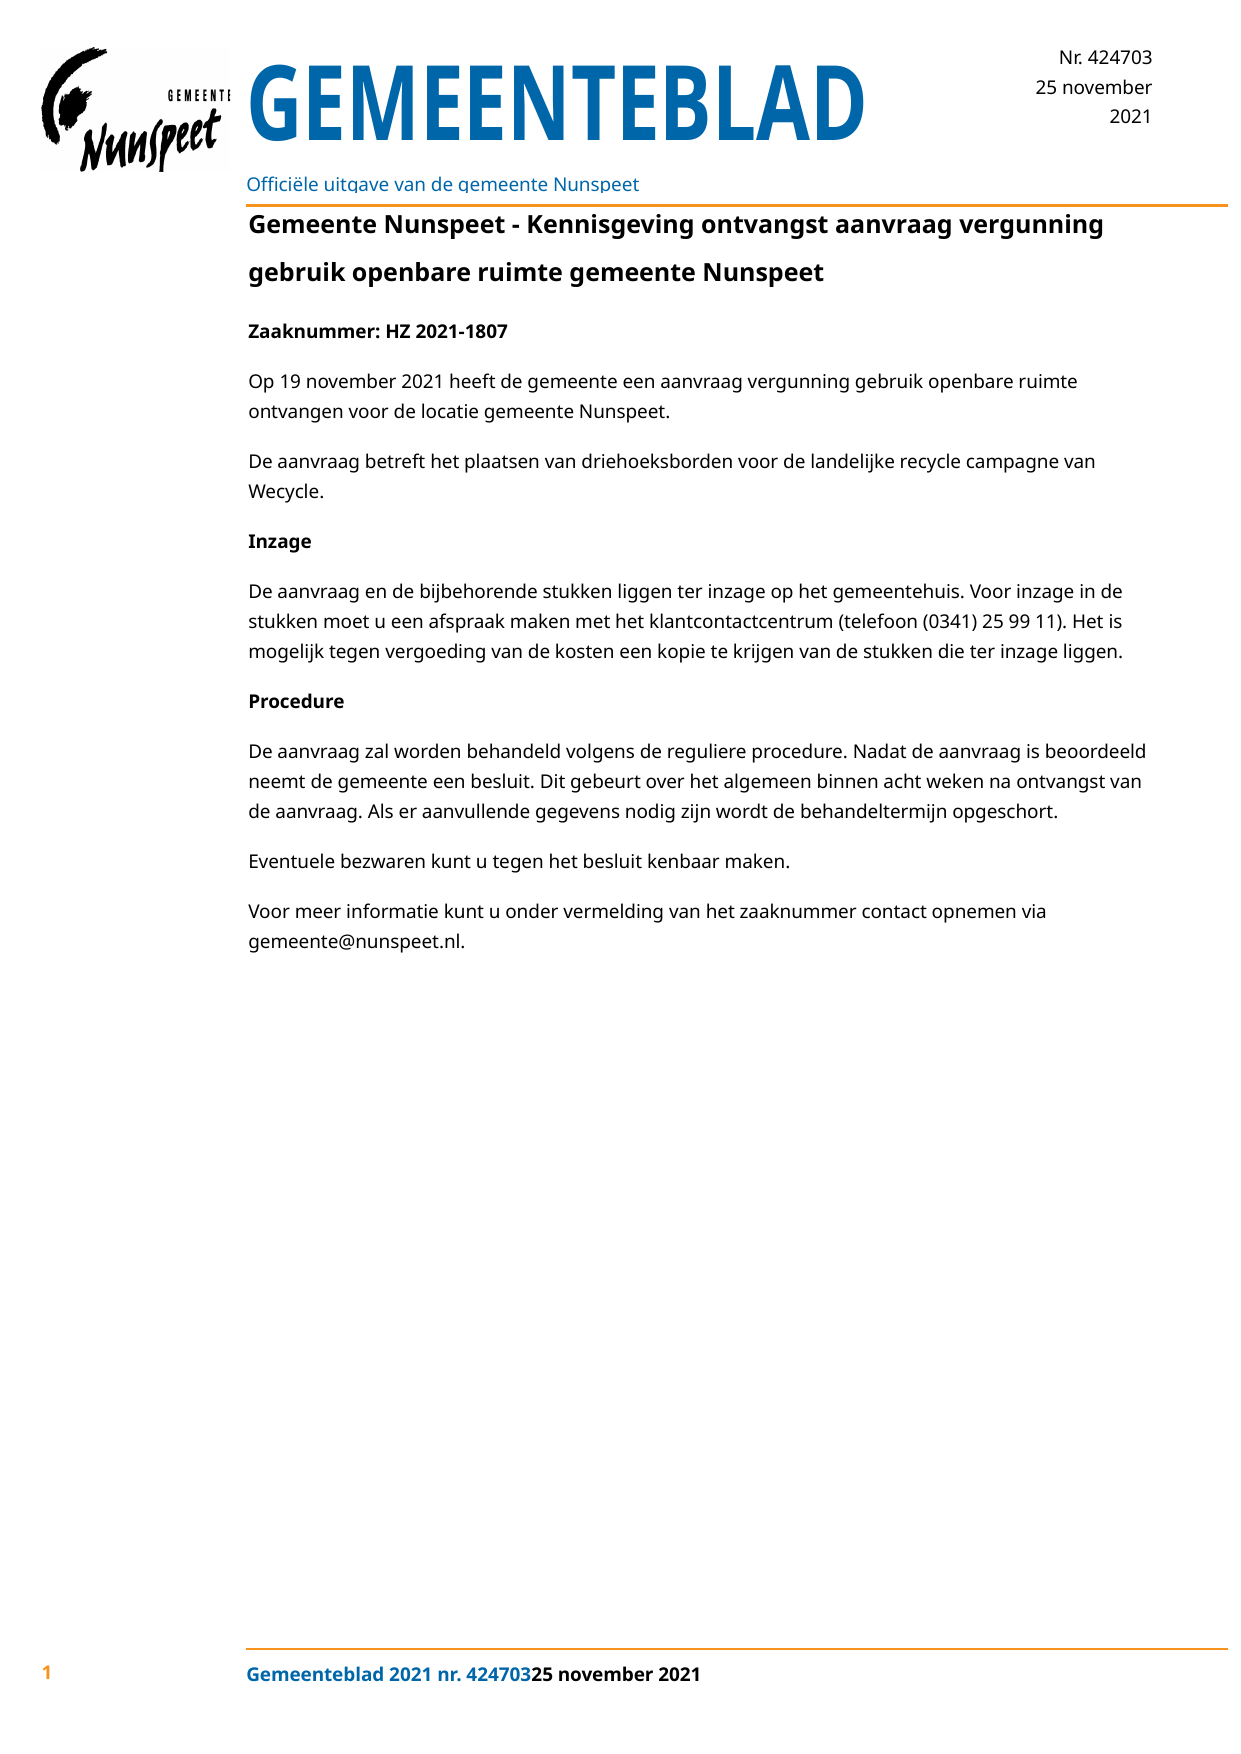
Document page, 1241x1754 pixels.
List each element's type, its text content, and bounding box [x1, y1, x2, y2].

text Zaaknummer: HZ 2021-1807 [248, 318, 1152, 344]
text Inzage [248, 528, 1152, 554]
text Voor meer informatie kunt u onder vermelding van het zaaknummer contact opnemen via gemeente@nunspeet.nl. [248, 899, 1152, 954]
text Procedure [248, 688, 1152, 714]
picture [41, 47, 231, 172]
text De aanvraag zal worden behandeld volgens de reguliere procedure. Nadat de aanvraag is beoordeeld neemt de gemeente een besluit. Dit gebeurt over het algemeen binnen acht weken na ontvangst van de aanvraag. Als er aanvullende gegevens nodig zijn wordt de behandeltermijn opgeschort. [248, 739, 1152, 824]
text Eventuele bezwaren kunt u tegen het besluit kenbaar maken. [248, 848, 1152, 874]
text Op 19 november 2021 heeft de gemeente een aanvraag vergunning gebruik openbare ruimte ontvangen voor de locatie gemeente Nunspeet. [248, 368, 1152, 424]
text Gemeente Nunspeet - Kennisgeving ontvangst aanvraag vergunning gebruik openbare ruimte gemeente Nunspeet [248, 207, 1152, 288]
text De aanvraag betreft het plaatsen van driehoeksborden voor de landelijke recycle campagne van Wecycle. [248, 448, 1152, 504]
text De aanvraag en de bijbehorende stukken liggen ter inzage op het gemeentehuis. Voor inzage in de stukken moet u een afspraak maken met het klantcontactcentrum (telefoon (0341) 25 99 11). Het is mogelijk tegen vergoeding van de kosten een kopie te krijgen van de stukken die ter inzage liggen. [248, 579, 1152, 664]
